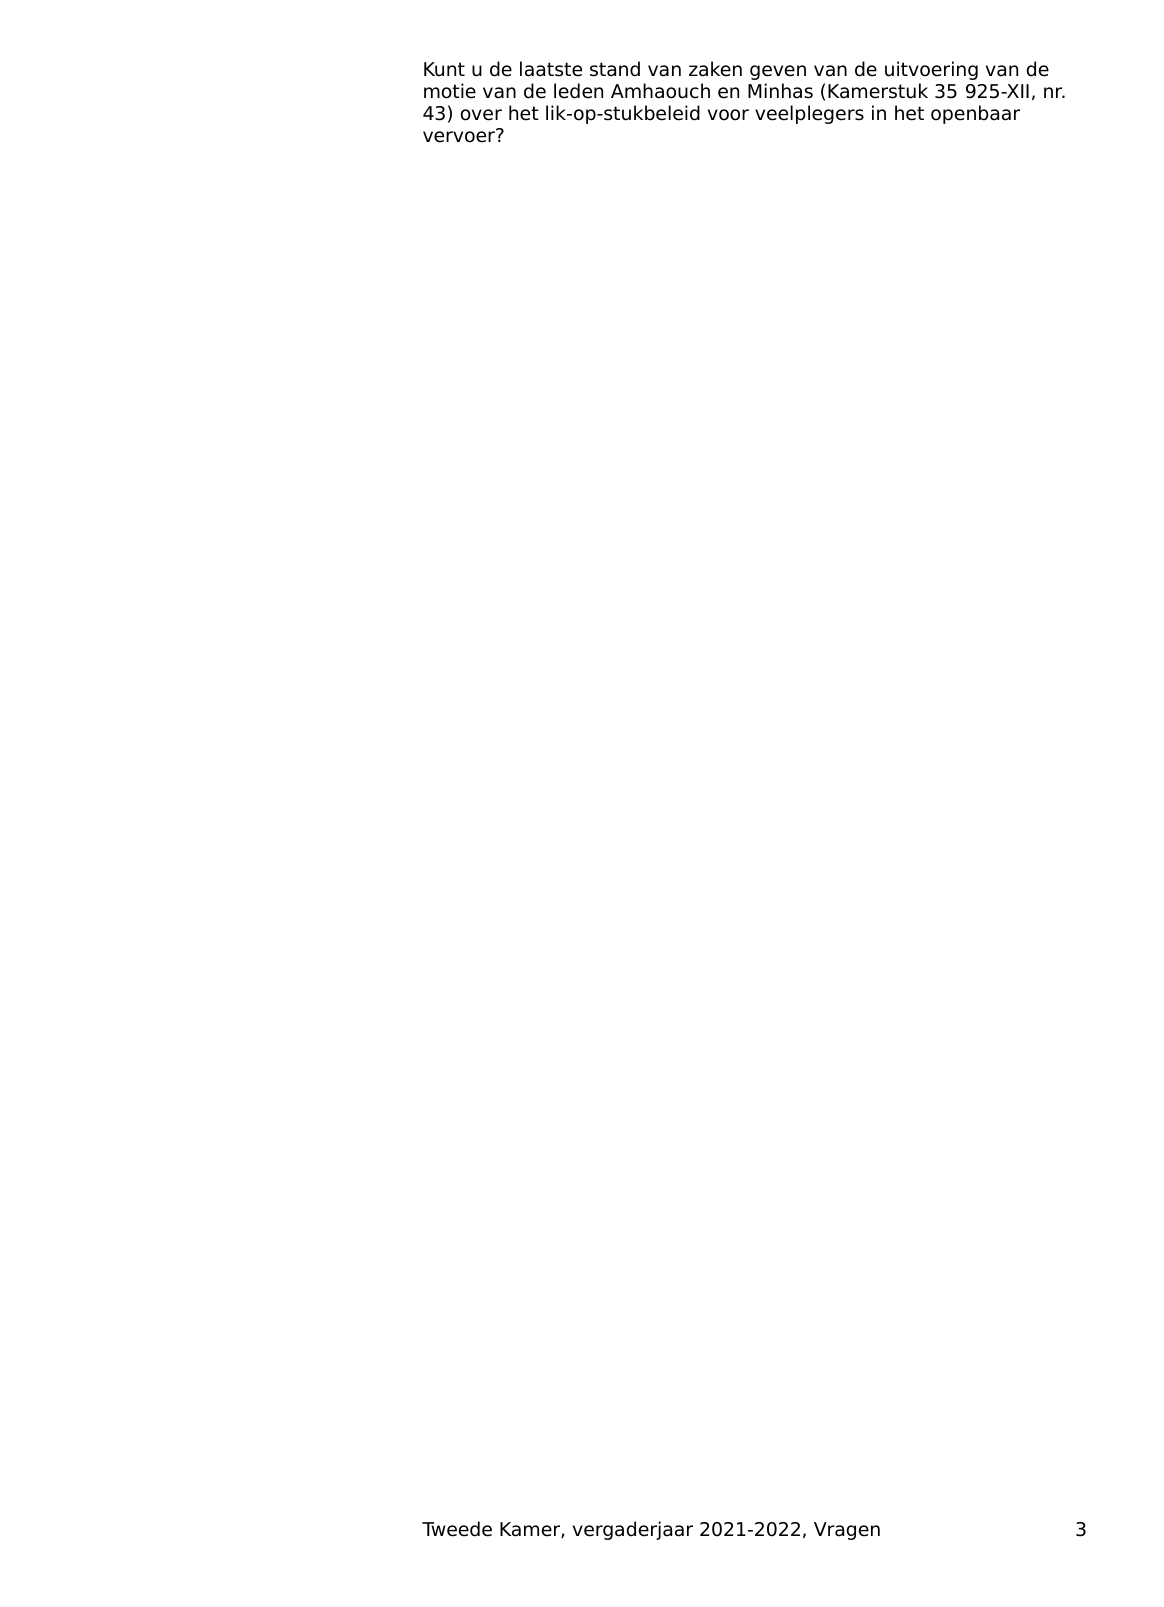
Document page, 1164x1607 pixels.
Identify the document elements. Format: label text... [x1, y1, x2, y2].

text Kunt u de laatste stand van zaken geven van de uitvoering van de motie van de leden Amhaouch en Minhas (Kamerstuk 35 925-XII, nr. 43) over het lik-op-stukbeleid voor veelplegers in het openbaar vervoer? [422, 59, 1087, 147]
